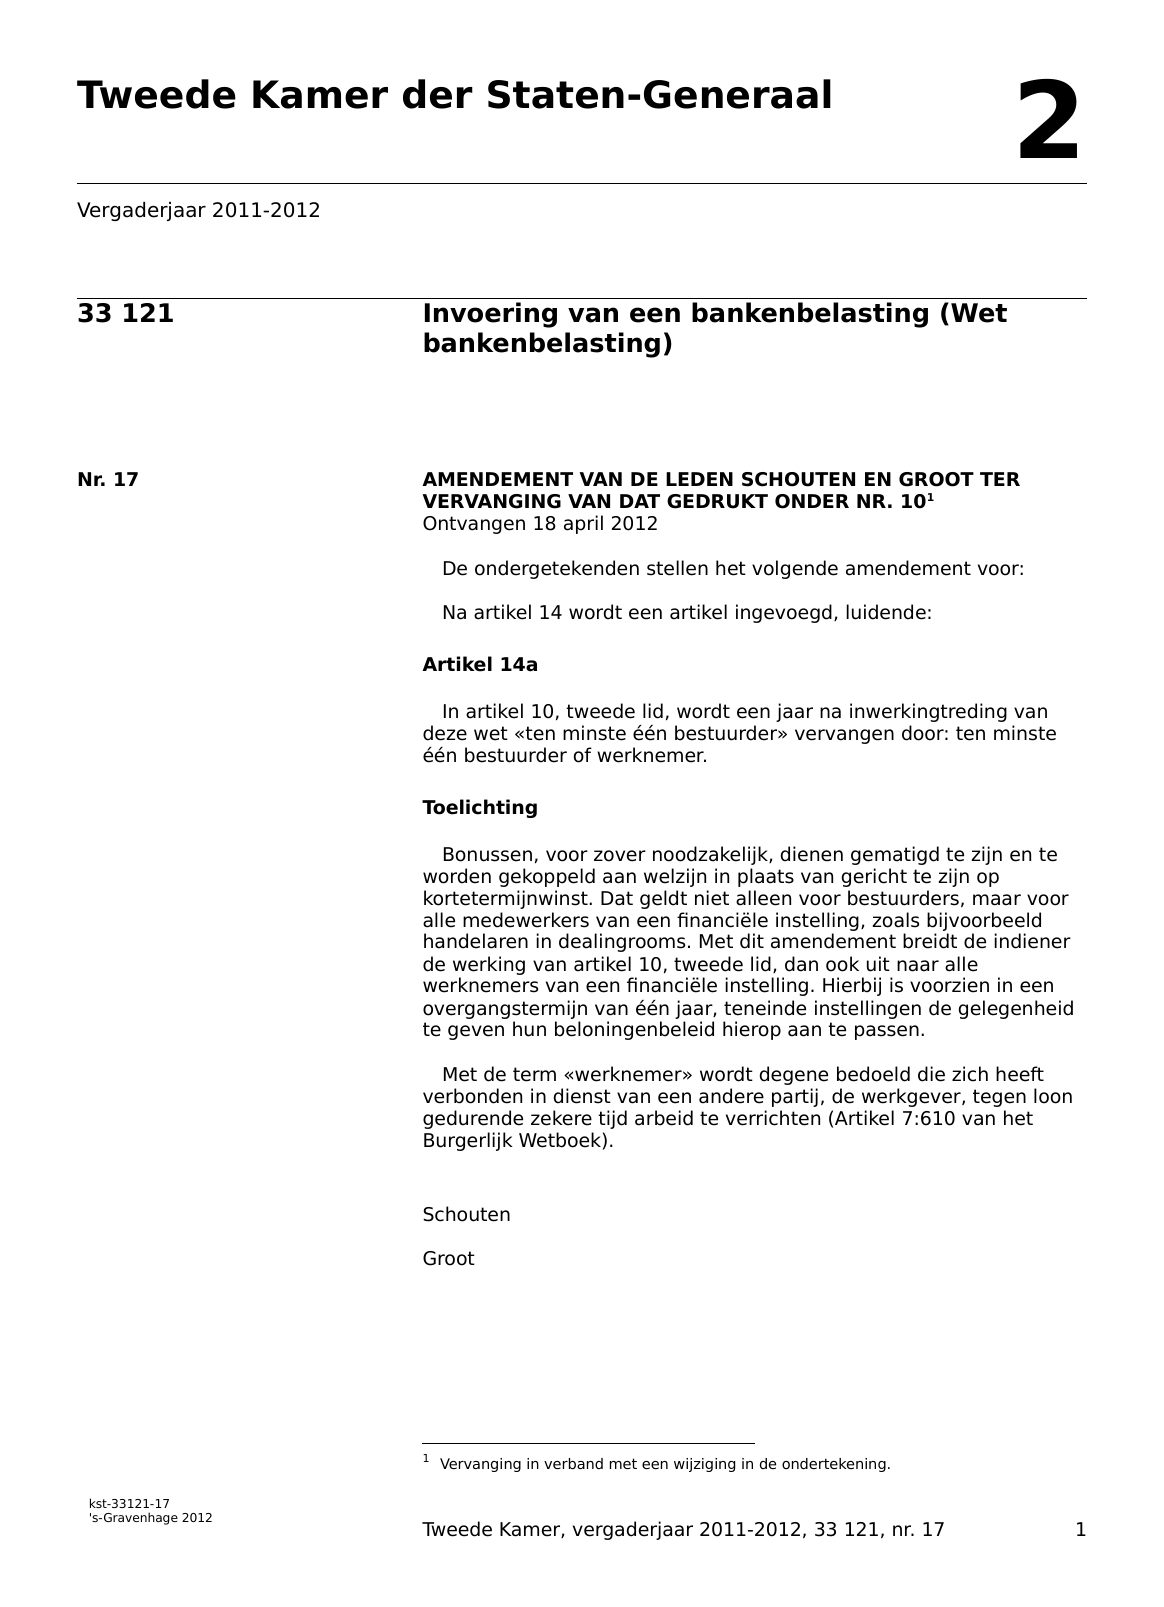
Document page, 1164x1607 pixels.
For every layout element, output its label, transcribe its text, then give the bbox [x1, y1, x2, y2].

text Bonussen, voor zover noodzakelijk, dienen gematigd te zijn en te worden gekoppeld aan welzijn in plaats van gericht te zijn op kortetermijnwinst. Dat geldt niet alleen voor bestuurders, maar voor alle medewerkers van een financiële instelling, zoals bijvoorbeeld handelaren in dealingrooms. Met dit amendement breidt de indiener de werking van artikel 10, tweede lid, dan ook uit naar alle werknemers van een financiële instelling. Hierbij is voorzien in een overgangstermijn van één jaar, teneinde instellingen de gelegenheid te geven hun beloningenbeleid hierop aan te passen. [422, 843, 1087, 1041]
text De ondergetekenden stellen het volgende amendement voor: [422, 557, 1087, 579]
text In artikel 10, tweede lid, wordt een jaar na inwerkingtreding van deze wet «ten minste één bestuurder» vervangen door: ten minste één bestuurder of werknemer. [422, 701, 1087, 767]
subtitle 33 121 Invoering van een bankenbelasting (Wet bankenbelasting) [77, 299, 1087, 358]
text Ontvangen 18 april 2012 [422, 513, 1087, 535]
text Vervanging in verband met een wijziging in de ondertekening. [422, 1452, 1087, 1474]
text Schouten Groot [422, 1181, 1087, 1269]
text 's-Gravenhage 2012 [88, 1511, 323, 1525]
subtitle Nr. 17 AMENDEMENT VAN DE LEDEN SCHOUTEN EN GROOT TER VERVANGING VAN DAT GEDRUKT ONDER NR. 10 [77, 469, 1087, 513]
text Met de term «werknemer» wordt degene bedoeld die zich heeft verbonden in dienst van een andere partij, de werkgever, tegen loon gedurende zekere tijd arbeid te verrichten (Artikel 7:610 van het Burgerlijk Wetboek). [422, 1063, 1087, 1151]
table_cell Vergaderjaar 2011-2012 [77, 184, 1087, 298]
subtitle Artikel 14a [422, 654, 1087, 676]
text kst-33121-17 [88, 1497, 323, 1511]
text Na artikel 14 wordt een artikel ingevoegd, luidende: [422, 602, 1087, 624]
table_header 2 [886, 59, 1087, 183]
subtitle Toelichting [422, 797, 1087, 818]
table_header Tweede Kamer der Staten-Generaal [77, 59, 886, 183]
